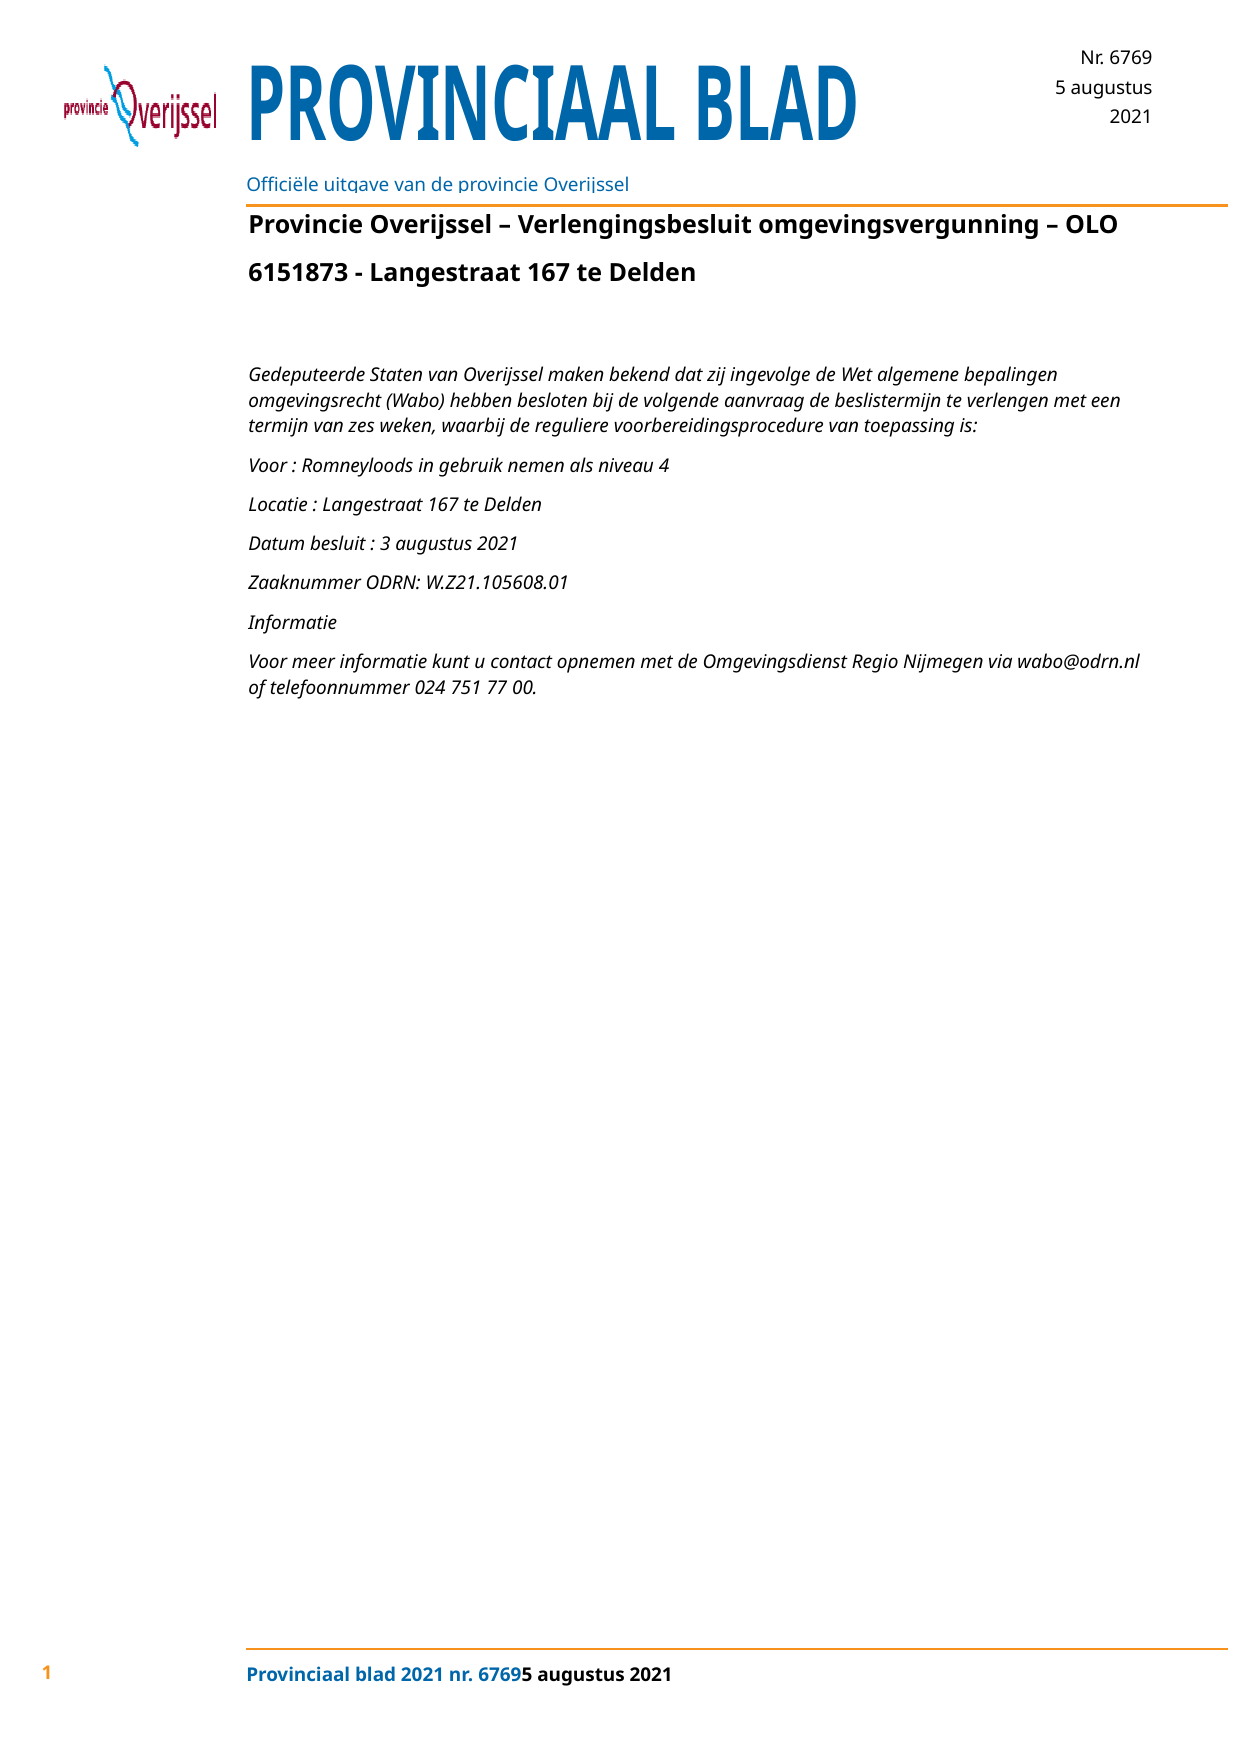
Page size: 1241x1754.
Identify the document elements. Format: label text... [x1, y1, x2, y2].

text Provincie Overijssel – Verlengingsbesluit omgevingsvergunning – OLO 6151873 - Langestraat 167 te Delden [248, 207, 1152, 288]
text Locatie : Langestraat 167 te Delden [248, 491, 1152, 517]
text Datum besluit : 3 augustus 2021 [248, 530, 1152, 556]
picture [41, 47, 231, 172]
text Informatie [248, 609, 1152, 634]
text Gedeputeerde Staten van Overijssel maken bekend dat zij ingevolge de Wet algemene bepalingen omgevingsrecht (Wabo) hebben besloten bij de volgende aanvraag de beslistermijn te verlengen met een termijn van zes weken, waarbij de reguliere voorbereidingsprocedure van toepassing is: [248, 361, 1152, 438]
text Voor meer informatie kunt u contact opnemen met de Omgevingsdienst Regio Nijmegen via wabo@odrn.nl of telefoonnummer 024 751 77 00. [248, 648, 1152, 699]
text Zaaknummer ODRN: W.Z21.105608.01 [248, 569, 1152, 595]
text Voor : Romneyloods in gebruik nemen als niveau 4 [248, 452, 1152, 477]
